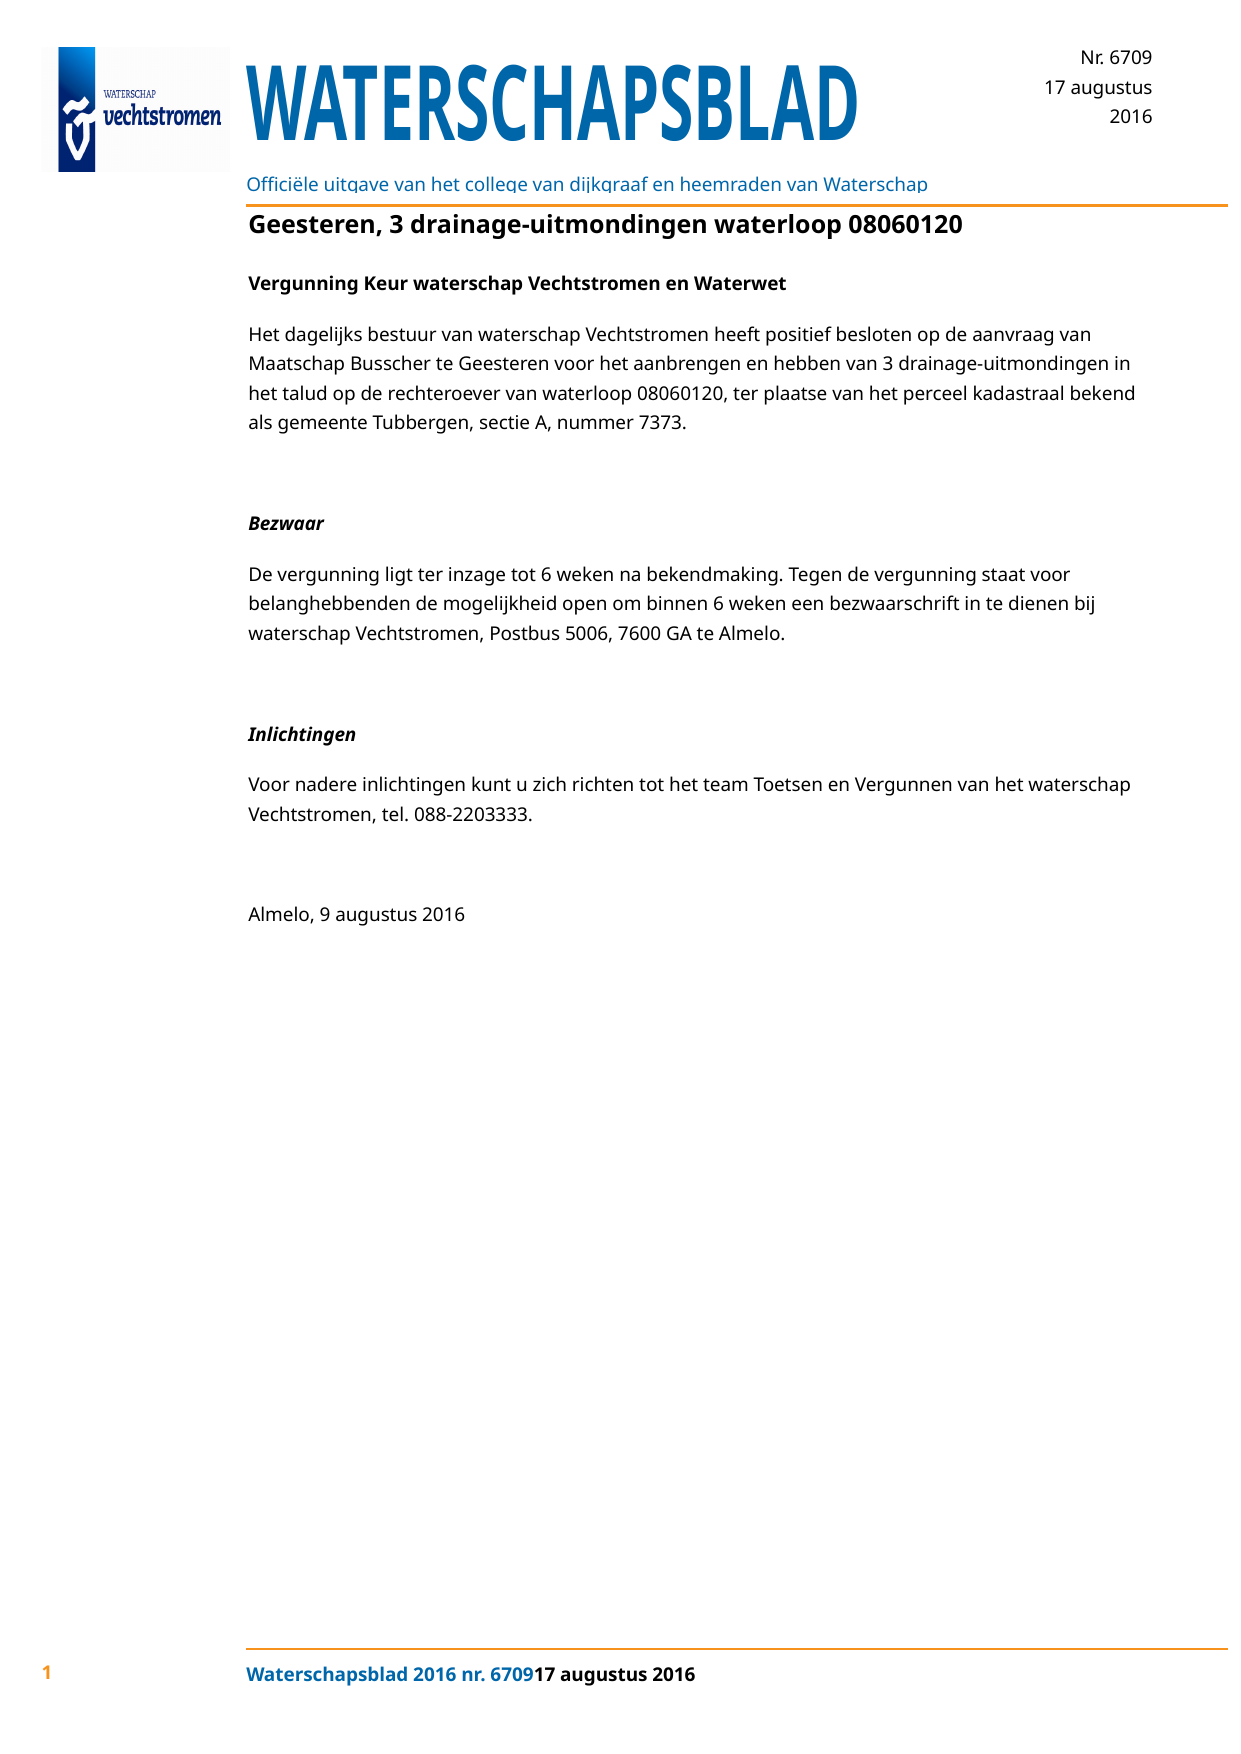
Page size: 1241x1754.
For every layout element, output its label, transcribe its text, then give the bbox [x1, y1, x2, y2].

text De vergunning ligt ter inzage tot 6 weken na bekendmaking. Tegen de vergunning staat voor belanghebbenden de mogelijkheid open om binnen 6 weken een bezwaarschrift in te dienen bij waterschap Vechtstromen, Postbus 5006, 7600 GA te Almelo. [248, 561, 1152, 646]
text Inlichtingen [248, 721, 1152, 746]
text Vergunning Keur waterschap Vechtstromen en Waterwet [248, 270, 1152, 296]
text Het dagelijks bestuur van waterschap Vechtstromen heeft positief besloten op de aanvraag van Maatschap Busscher te Geesteren voor het aanbrengen en hebben van 3 drainage-uitmondingen in het talud op de rechteroever van waterloop 08060120, ter plaatse van het perceel kadastraal bekend als gemeente Tubbergen, sectie A, nummer 7373. [248, 321, 1152, 435]
text Geesteren, 3 drainage-uitmondingen waterloop 08060120 [248, 207, 1152, 241]
picture [41, 47, 231, 172]
text Bezwaar [248, 510, 1152, 536]
text Almelo, 9 augustus 2016 [248, 902, 1152, 927]
text Voor nadere inlichtingen kunt u zich richten tot het team Toetsen en Vergunnen van het waterschap Vechtstromen, tel. 088-2203333. [248, 771, 1152, 826]
